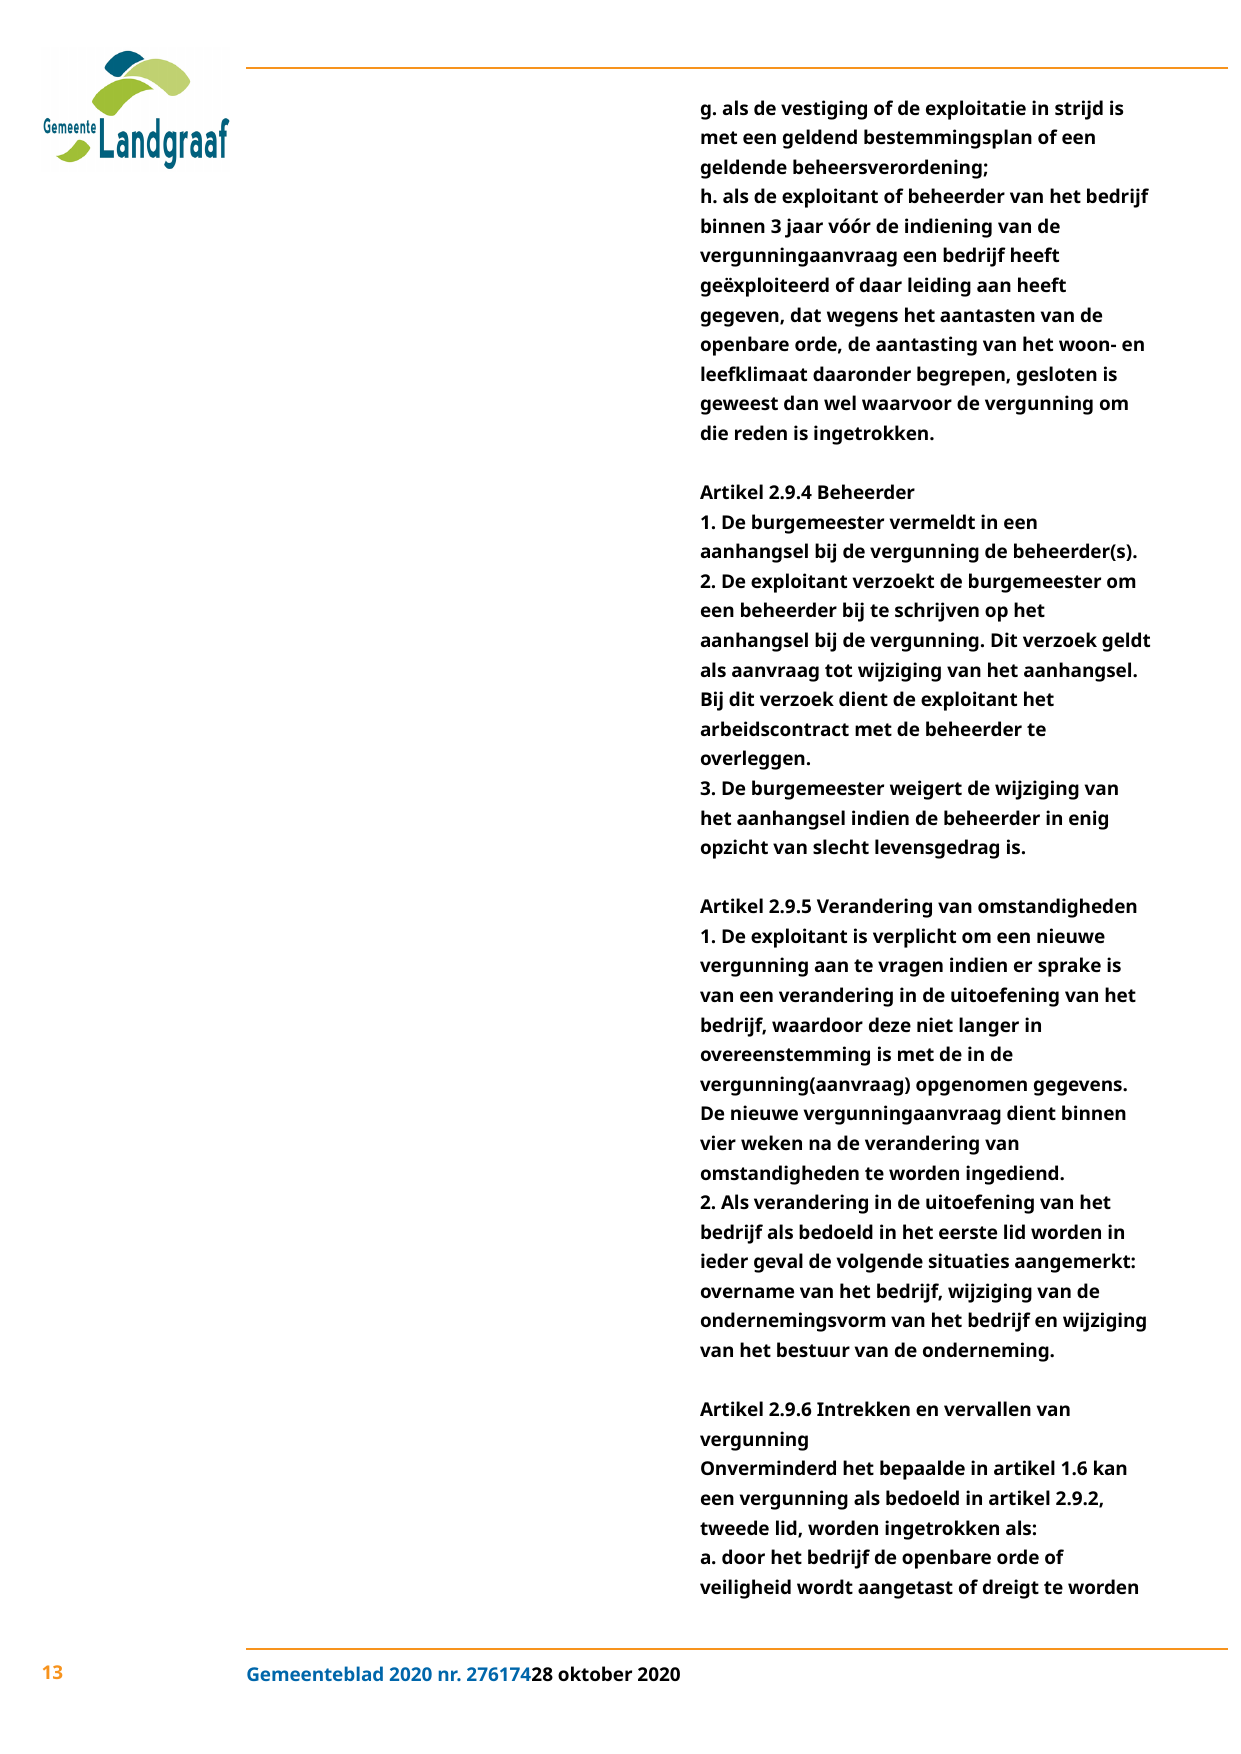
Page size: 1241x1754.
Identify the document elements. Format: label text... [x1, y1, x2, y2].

table_cell g. als de vestiging of de exploitatie in strijd is met een geldend bestemmingsplan of een geldende beheersverordening; h. als de exploitant of beheerder van het bedrijf binnen 3 jaar vóór de indiening van de vergunningaanvraag een bedrijf heeft geëxploiteerd of daar leiding aan heeft gegeven, dat wegens het aantasten van de openbare orde, de aantasting van het woon- en leefklimaat daaronder begrepen, gesloten is geweest dan wel waarvoor de vergunning om die reden is ingetrokken. Artikel 2.9.4 Beheerder 1. De burgemeester vermeldt in een aanhangsel bij de vergunning de beheerder(s). 2. De exploitant verzoekt de burgemeester om een beheerder bij te schrijven op het aanhangsel bij de vergunning. Dit verzoek geldt als aanvraag tot wijziging van het aanhangsel. Bij dit verzoek dient de exploitant het arbeidscontract met de beheerder te overleggen. 3. De burgemeester weigert de wijziging van het aanhangsel indien de beheerder in enig opzicht van slecht levensgedrag is. Artikel 2.9.5 Verandering van omstandigheden 1. De exploitant is verplicht om een nieuwe vergunning aan te vragen indien er sprake is van een verandering in de uitoefening van het bedrijf, waardoor deze niet langer in overeenstemming is met de in de vergunning(aanvraag) opgenomen gegevens. De nieuwe vergunningaanvraag dient binnen vier weken na de verandering van omstandigheden te worden ingediend. 2. Als verandering in de uitoefening van het bedrijf als bedoeld in het eerste lid worden in ieder geval de volgende situaties aangemerkt: overname van het bedrijf, wijziging van de ondernemingsvorm van het bedrijf en wijziging van het bestuur van de onderneming. Artikel 2.9.6 Intrekken en vervallen van vergunning Onverminderd het bepaalde in artikel 1.6 kan een vergunning als bedoeld in artikel 2.9.2, tweede lid, worden ingetrokken als: a. door het bedrijf de openbare orde of veiligheid wordt aangetast of dreigt te worden [700, 95, 1152, 1600]
picture [41, 47, 231, 172]
table_cell [248, 95, 700, 1600]
